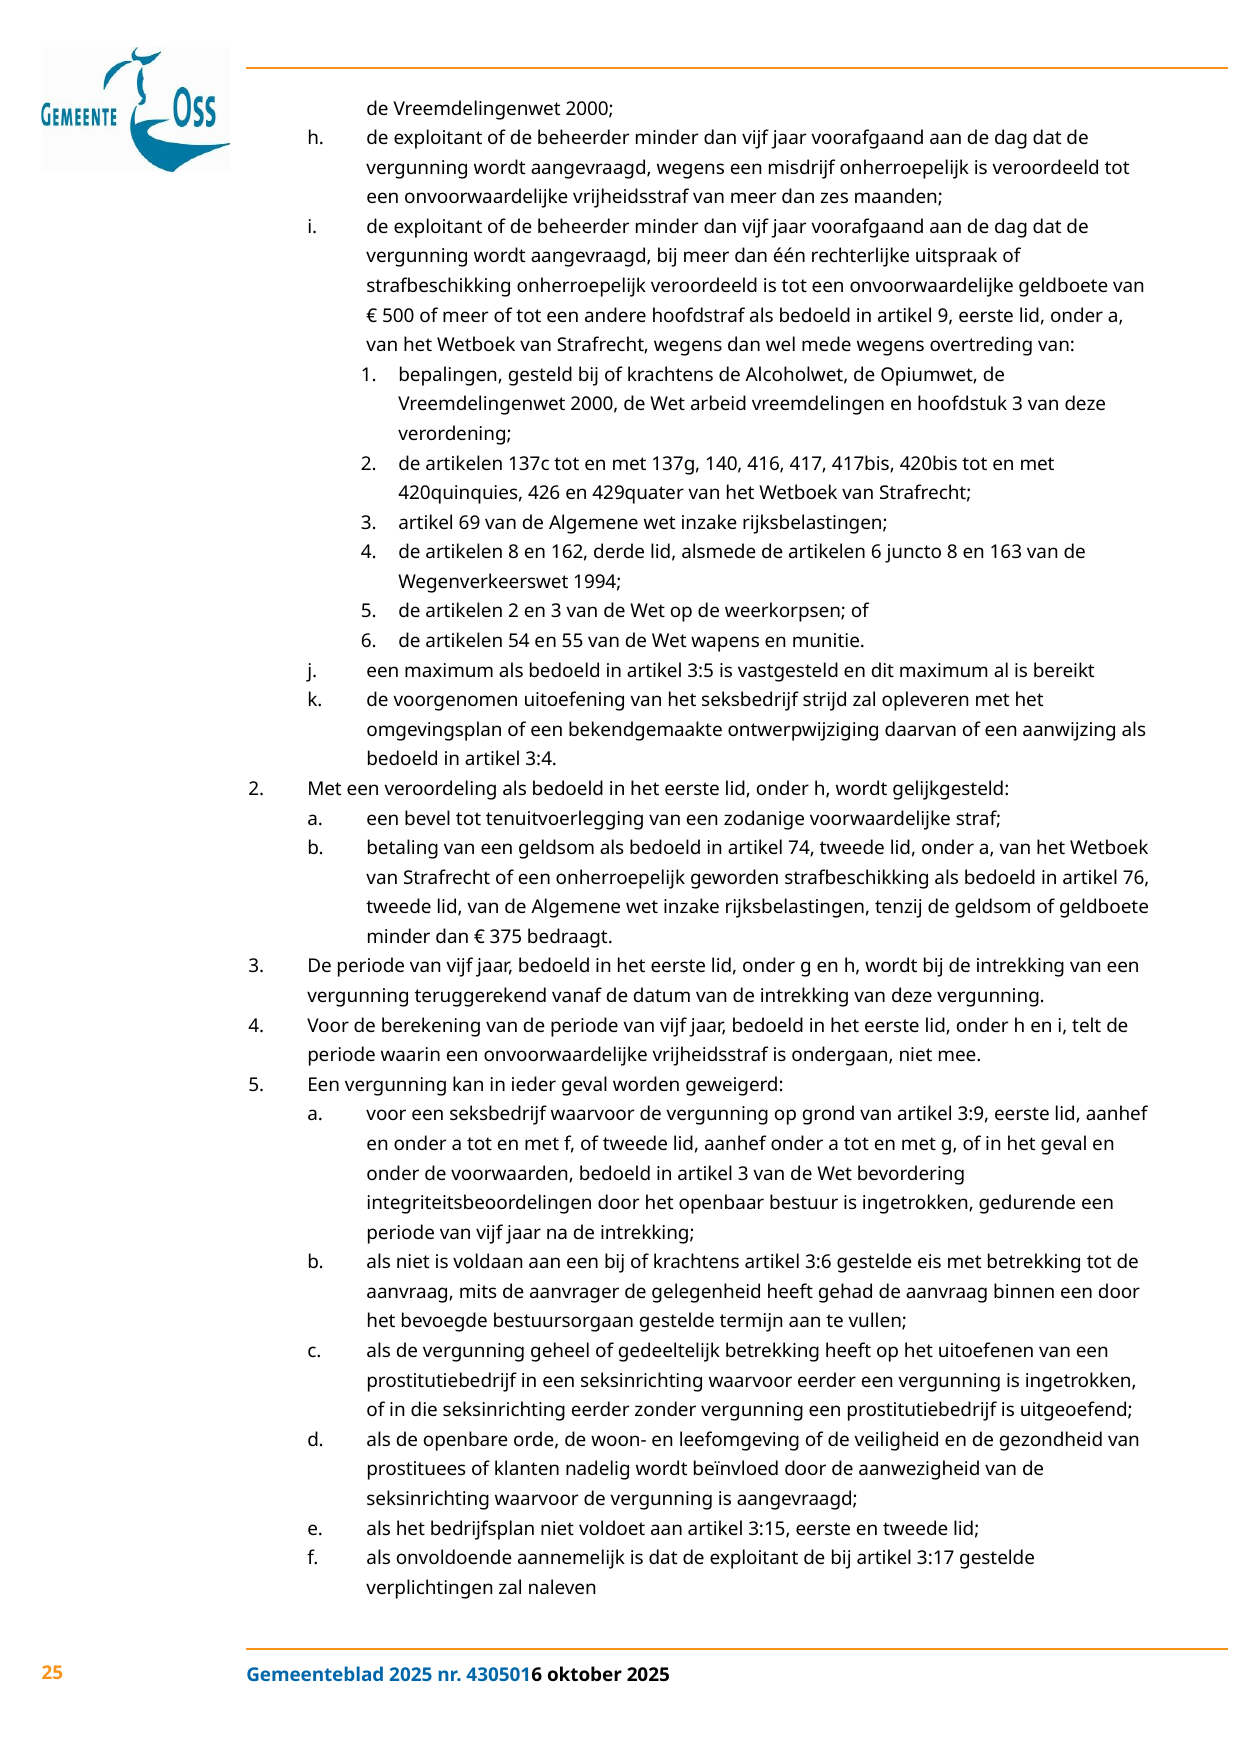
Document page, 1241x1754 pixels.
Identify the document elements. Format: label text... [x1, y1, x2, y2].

list als de vergunning geheel of gedeeltelijk betrekking heeft op het uitoefenen van een prostitutiebedrijf in een seksinrichting waarvoor eerder een vergunning is ingetrokken, of in die seksinrichting eerder zonder vergunning een prostitutiebedrijf is uitgeoefend; [307, 1337, 1152, 1422]
list de artikelen 2 en 3 van de Wet op de weerkorpsen; of [361, 598, 1152, 623]
list een maximum als bedoeld in artikel 3:5 is vastgesteld en dit maximum al is bereikt [307, 657, 1152, 683]
list voor een seksbedrijf waarvoor de vergunning op grond van artikel 3:9, eerste lid, aanhef en onder a tot en met f, of tweede lid, aanhef onder a tot en met g, of in het geval en onder de voorwaarden, bedoeld in artikel 3 van de Wet bevordering integriteitsbeoordelingen door het openbaar bestuur is ingetrokken, gedurende een periode van vijf jaar na de intrekking; [307, 1101, 1152, 1245]
list Met een veroordeling als bedoeld in het eerste lid, onder h, wordt gelijkgesteld: [248, 775, 1152, 801]
list artikel 69 van de Algemene wet inzake rijksbelastingen; [361, 509, 1152, 535]
list als niet is voldaan aan een bij of krachtens artikel 3:6 gestelde eis met betrekking tot de aanvraag, mits de aanvrager de gelegenheid heeft gehad de aanvraag binnen een door het bevoegde bestuursorgaan gestelde termijn aan te vullen; [307, 1248, 1152, 1333]
picture [41, 47, 231, 172]
list betaling van een geldsom als bedoeld in artikel 74, tweede lid, onder a, van het Wetboek van Strafrecht of een onherroepelijk geworden strafbeschikking als bedoeld in artikel 76, tweede lid, van de Algemene wet inzake rijksbelastingen, tenzij de geldsom of geldboete minder dan € 375 bedraagt. [307, 834, 1152, 949]
list als de openbare orde, de woon- en leefomgeving of de veiligheid en de gezondheid van prostituees of klanten nadelig wordt beïnvloed door de aanwezigheid van de seksinrichting waarvoor de vergunning is aangevraagd; [307, 1426, 1152, 1511]
list de Vreemdelingenwet 2000; [307, 95, 1152, 121]
list de artikelen 54 en 55 van de Wet wapens en munitie. [361, 627, 1152, 653]
list de artikelen 137c tot en met 137g, 140, 416, 417, 417bis, 420bis tot en met 420quinquies, 426 en 429quater van het Wetboek van Strafrecht; [361, 450, 1152, 505]
list de voorgenomen uitoefening van het seksbedrijf strijd zal opleveren met het omgevingsplan of een bekendgemaakte ontwerpwijziging daarvan of een aanwijzing als bedoeld in artikel 3:4. [307, 686, 1152, 771]
list bepalingen, gesteld bij of krachtens de Alcoholwet, de Opiumwet, de Vreemdelingenwet 2000, de Wet arbeid vreemdelingen en hoofdstuk 3 van deze verordening; [361, 361, 1152, 446]
list Voor de berekening van de periode van vijf jaar, bedoeld in het eerste lid, onder h en i, telt de periode waarin een onvoorwaardelijke vrijheidsstraf is ondergaan, niet mee. [248, 1012, 1152, 1067]
list als het bedrijfsplan niet voldoet aan artikel 3:15, eerste en tweede lid; [307, 1515, 1152, 1541]
list Een vergunning kan in ieder geval worden geweigerd: [248, 1071, 1152, 1097]
list de exploitant of de beheerder minder dan vijf jaar voorafgaand aan de dag dat de vergunning wordt aangevraagd, wegens een misdrijf onherroepelijk is veroordeeld tot een onvoorwaardelijke vrijheidsstraf van meer dan zes maanden; [307, 124, 1152, 209]
list De periode van vijf jaar, bedoeld in het eerste lid, onder g en h, wordt bij de intrekking van een vergunning teruggerekend vanaf de datum van de intrekking van deze vergunning. [248, 953, 1152, 1008]
list als onvoldoende aannemelijk is dat de exploitant de bij artikel 3:17 gestelde verplichtingen zal naleven [307, 1544, 1152, 1600]
list een bevel tot tenuitvoerlegging van een zodanige voorwaardelijke straf; [307, 805, 1152, 831]
list de artikelen 8 en 162, derde lid, alsmede de artikelen 6 juncto 8 en 163 van de Wegenverkeerswet 1994; [361, 538, 1152, 594]
list de exploitant of de beheerder minder dan vijf jaar voorafgaand aan de dag dat de vergunning wordt aangevraagd, bij meer dan één rechterlijke uitspraak of strafbeschikking onherroepelijk veroordeeld is tot een onvoorwaardelijke geldboete van € 500 of meer of tot een andere hoofdstraf als bedoeld in artikel 9, eerste lid, onder a, van het Wetboek van Strafrecht, wegens dan wel mede wegens overtreding van: [307, 213, 1152, 357]
